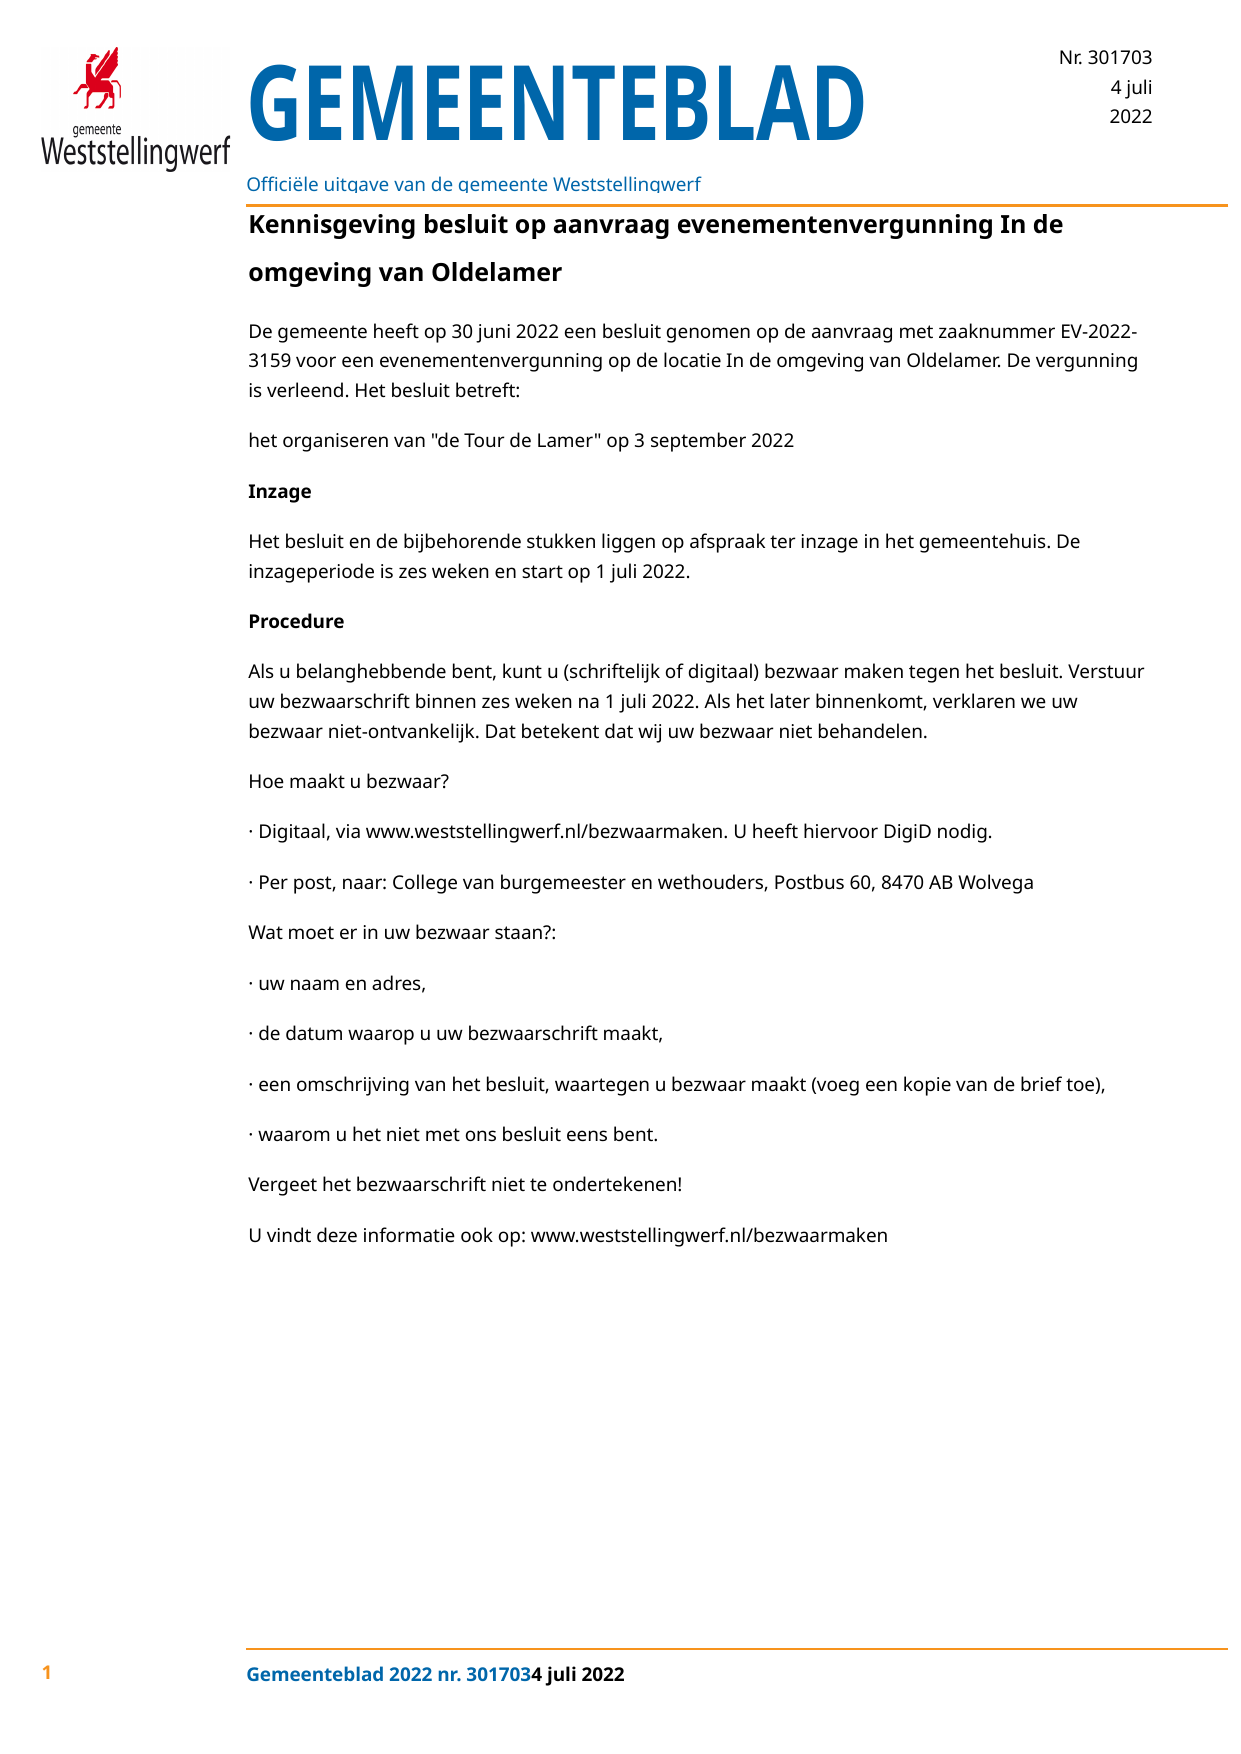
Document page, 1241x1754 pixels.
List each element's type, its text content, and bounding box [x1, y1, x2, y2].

text De gemeente heeft op 30 juni 2022 een besluit genomen op de aanvraag met zaaknummer EV-2022-3159 voor een evenementenvergunning op de locatie In de omgeving van Oldelamer. De vergunning is verleend. Het besluit betreft: [248, 318, 1152, 403]
text · Per post, naar: College van burgemeester en wethouders, Postbus 60, 8470 AB Wolvega [248, 869, 1152, 895]
text Wat moet er in uw bezwaar staan?: [248, 919, 1152, 945]
text · een omschrijving van het besluit, waartegen u bezwaar maakt (voeg een kopie van de brief toe), [248, 1071, 1152, 1097]
text het organiseren van "de Tour de Lamer" op 3 september 2022 [248, 427, 1152, 453]
text U vindt deze informatie ook op: www.weststellingwerf.nl/bezwaarmaken [248, 1222, 1152, 1248]
text · Digitaal, via www.weststellingwerf.nl/bezwaarmaken. U heeft hiervoor DigiD nodig. [248, 819, 1152, 844]
text · waarom u het niet met ons besluit eens bent. [248, 1121, 1152, 1147]
text Hoe maakt u bezwaar? [248, 768, 1152, 794]
text Kennisgeving besluit op aanvraag evenementenvergunning In de omgeving van Oldelamer [248, 207, 1152, 288]
text Procedure [248, 608, 1152, 634]
text Inzage [248, 478, 1152, 504]
picture [41, 47, 231, 172]
text Als u belanghebbende bent, kunt u (schriftelijk of digitaal) bezwaar maken tegen het besluit. Verstuur uw bezwaarschrift binnen zes weken na 1 juli 2022. Als het later binnenkomt, verklaren we uw bezwaar niet-ontvankelijk. Dat betekent dat wij uw bezwaar niet behandelen. [248, 659, 1152, 744]
text Het besluit en de bijbehorende stukken liggen op afspraak ter inzage in het gemeentehuis. De inzageperiode is zes weken en start op 1 juli 2022. [248, 528, 1152, 584]
text Vergeet het bezwaarschrift niet te ondertekenen! [248, 1172, 1152, 1197]
text · de datum waarop u uw bezwaarschrift maakt, [248, 1020, 1152, 1046]
text · uw naam en adres, [248, 970, 1152, 996]
